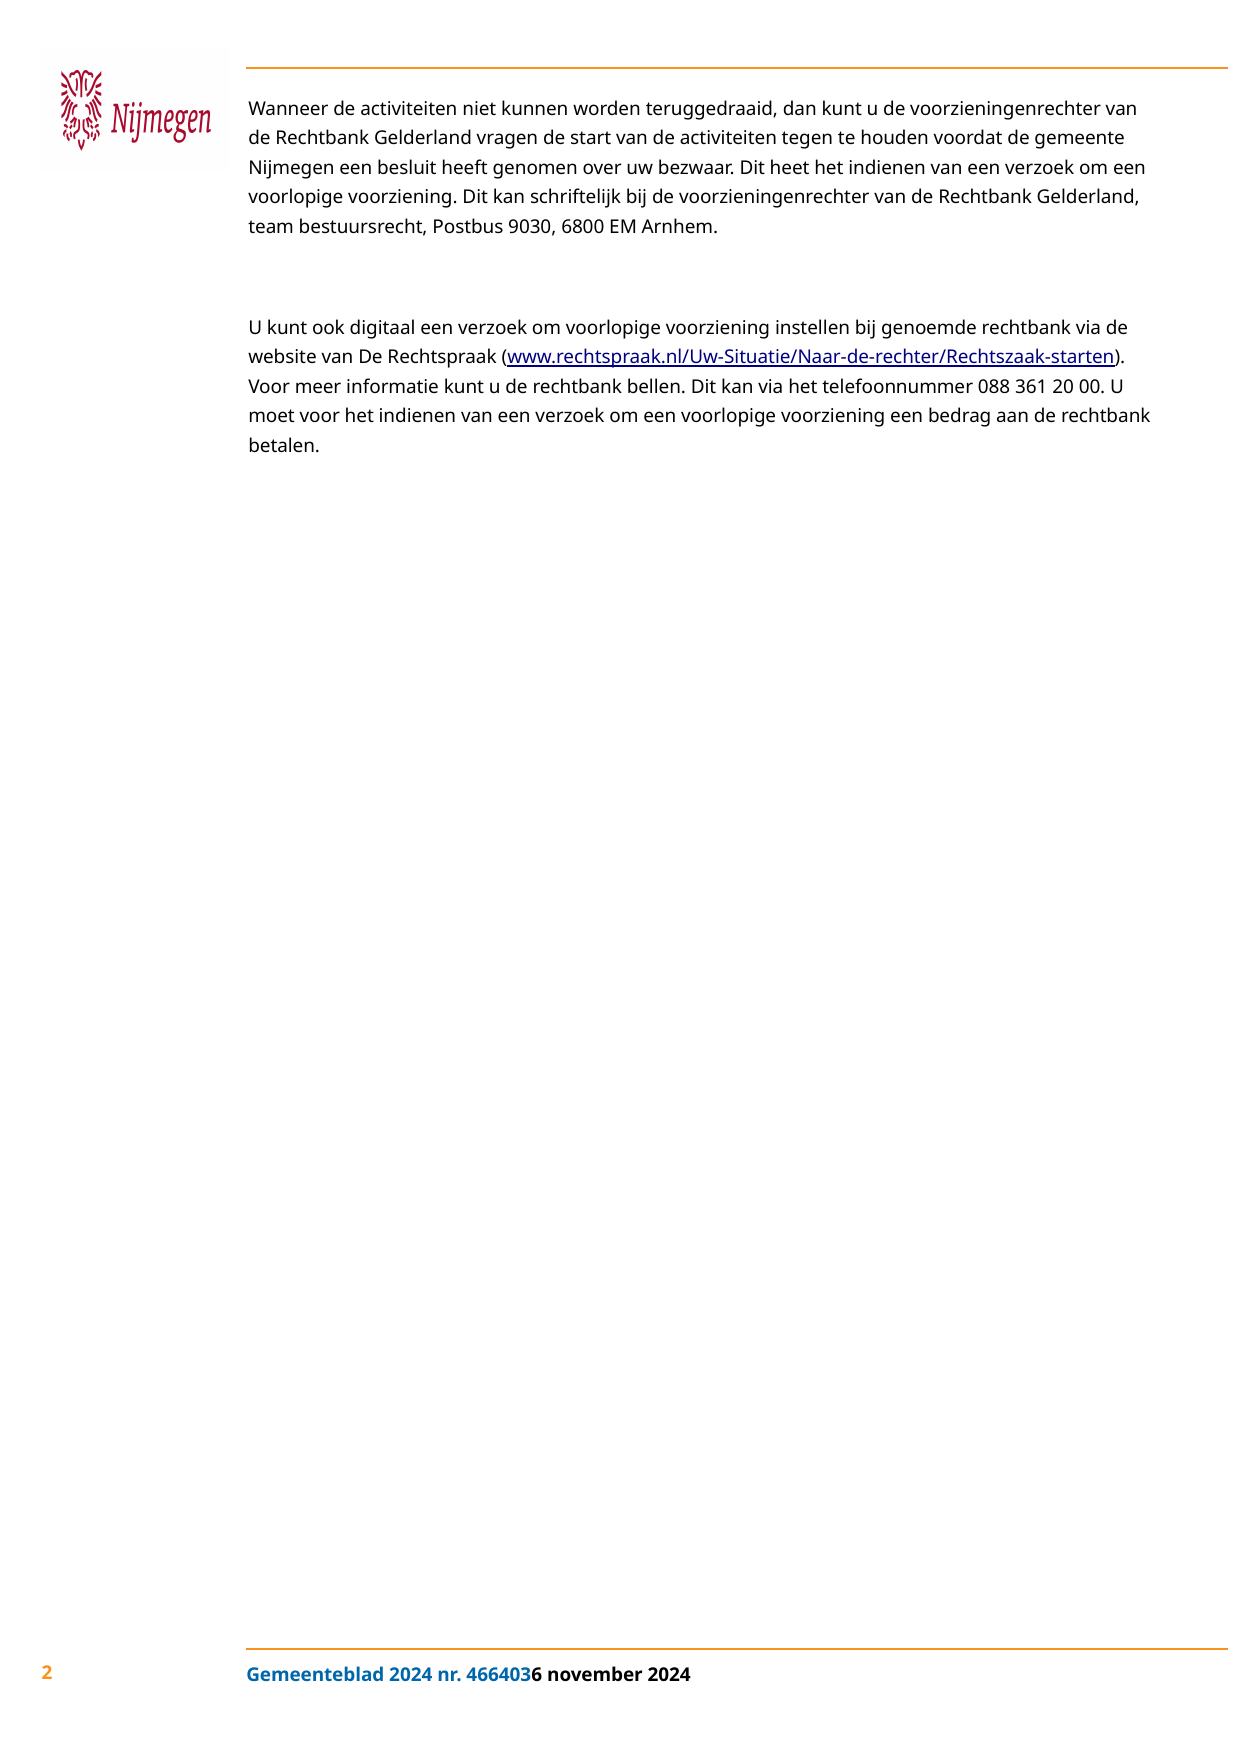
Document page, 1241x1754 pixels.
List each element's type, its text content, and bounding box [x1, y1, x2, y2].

text U kunt ook digitaal een verzoek om voorlopige voorziening instellen bij genoemde rechtbank via de website van De Rechtspraak (www.rechtspraak.nl/Uw-Situatie/Naar-de-rechter/Rechtszaak-starten). Voor meer informatie kunt u de rechtbank bellen. Dit kan via het telefoonnummer 088 361 20 00. U moet voor het indienen van een verzoek om een voorlopige voorziening een bedrag aan de rechtbank betalen. [248, 314, 1152, 458]
text Wanneer de activiteiten niet kunnen worden teruggedraaid, dan kunt u de voorzieningenrechter van de Rechtbank Gelderland vragen de start van de activiteiten tegen te houden voordat de gemeente Nijmegen een besluit heeft genomen over uw bezwaar. Dit heet het indienen van een verzoek om een voorlopige voorziening. Dit kan schriftelijk bij de voorzieningenrechter van de Rechtbank Gelderland, team bestuursrecht, Postbus 9030, 6800 EM Arnhem. [248, 95, 1152, 239]
picture [41, 47, 231, 172]
